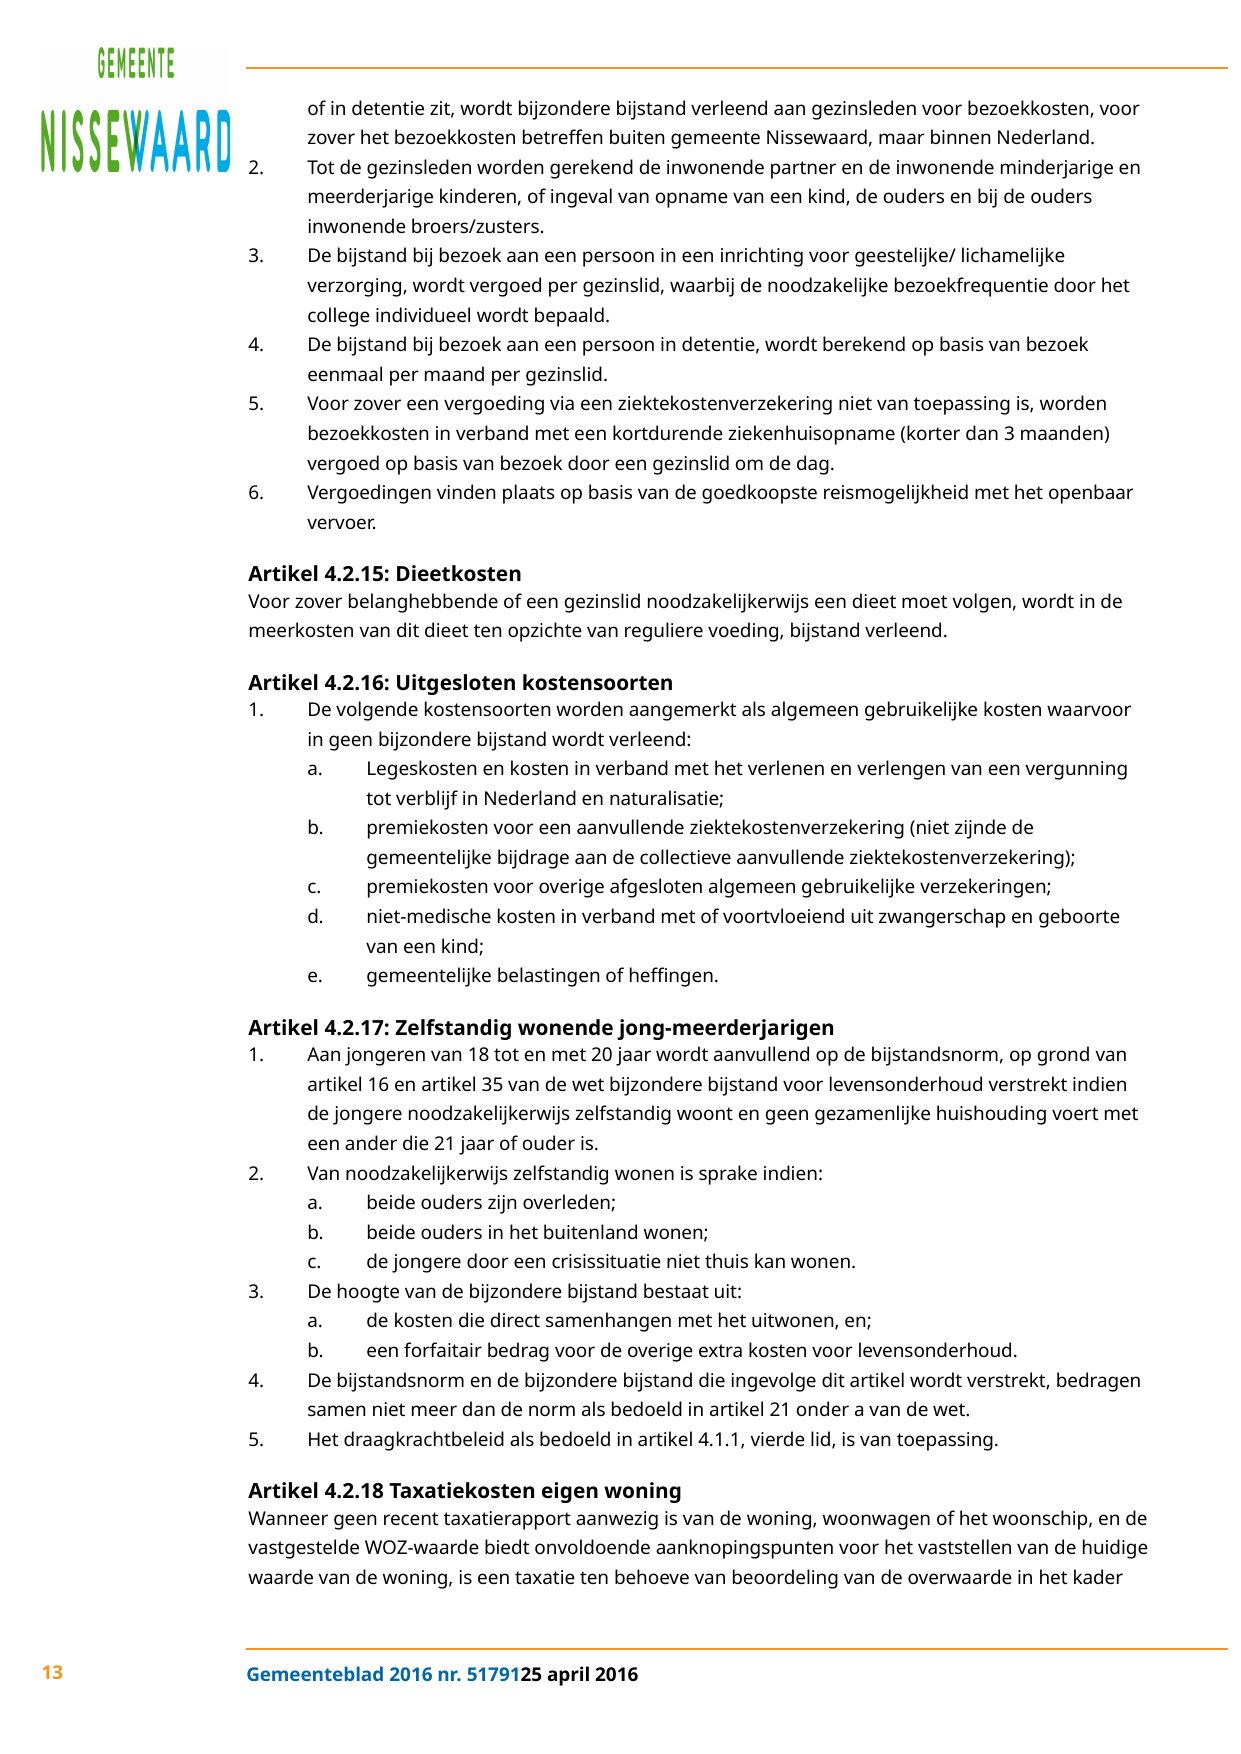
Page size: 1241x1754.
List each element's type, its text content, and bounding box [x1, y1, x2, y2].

text Artikel 4.2.18 Taxatiekosten eigen woning [248, 1476, 1152, 1505]
picture [176, 157, 187, 172]
list Aan jongeren van 18 tot en met 20 jaar wordt aanvullend op de bijstandsnorm, op grond van artikel 16 en artikel 35 van de wet bijzondere bijstand voor levensonderhoud verstrekt indien de jongere noodzakelijkerwijs zelfstandig woont en geen gezamenlijke huishouding voert met een ander die 21 jaar of ouder is. [248, 1041, 1152, 1156]
text Voor zover belanghebbende of een gezinslid noodzakelijkerwijs een dieet moet volgen, wordt in de meerkosten van dit dieet ten opzichte van reguliere voeding, bijstand verleend. [248, 588, 1152, 643]
list De volgende kostensoorten worden aangemerkt als algemeen gebruikelijke kosten waarvoor in geen bijzondere bijstand wordt verleend: [248, 696, 1152, 752]
list Vergoedingen vinden plaats op basis van de goedkoopste reismogelijkheid met het openbaar vervoer. [248, 479, 1152, 535]
list De bijstand bij bezoek aan een persoon in detentie, wordt berekend op basis van bezoek eenmaal per maand per gezinslid. [248, 331, 1152, 387]
picture [154, 157, 165, 172]
list Voor zover een vergoeding via een ziektekostenverzekering niet van toepassing is, worden bezoekkosten in verband met een kortdurende ziekenhuisopname (korter dan 3 maanden) vergoed op basis van bezoek door een gezinslid om de dag. [248, 391, 1152, 476]
list de kosten die direct samenhangen met het uitwonen, en; [307, 1308, 1152, 1333]
picture [201, 122, 206, 138]
picture [222, 122, 227, 160]
list of in detentie zit, wordt bijzondere bijstand verleend aan gezinsleden voor bezoekkosten, voor zover het bezoekkosten betreffen buiten gemeente Nissewaard, maar binnen Nederland. [248, 95, 1152, 150]
list de jongere door een crisissituatie niet thuis kan wonen. [307, 1248, 1152, 1274]
list beide ouders zijn overleden; [307, 1189, 1152, 1215]
list De bijstand bij bezoek aan een persoon in een inrichting voor geestelijke/ lichamelijke verzorging, wordt vergoed per gezinslid, waarbij de noodzakelijke bezoekfrequentie door het college individueel wordt bepaald. [248, 243, 1152, 328]
list De bijstandsnorm en de bijzondere bijstand die ingevolge dit artikel wordt verstrekt, bedragen samen niet meer dan de norm als bedoeld in artikel 21 onder a van de wet. [248, 1367, 1152, 1422]
picture [200, 151, 206, 172]
picture [41, 47, 231, 172]
list premiekosten voor een aanvullende ziektekostenverzekering (niet zijnde de gemeentelijke bijdrage aan de collectieve aanvullende ziektekostenverzekering); [307, 814, 1152, 870]
text Artikel 4.2.17: Zelfstandig wonende jong-meerderjarigen [248, 1013, 1152, 1041]
list een forfaitair bedrag voor de overige extra kosten voor levensonderhoud. [307, 1337, 1152, 1363]
list Van noodzakelijkerwijs zelfstandig wonen is sprake indien: [248, 1160, 1152, 1185]
list Legeskosten en kosten in verband met het verlenen en verlengen van een vergunning tot verblijf in Nederland en naturalisatie; [307, 755, 1152, 811]
list Tot de gezinsleden worden gerekend de inwonende partner en de inwonende minderjarige en meerderjarige kinderen, of ingeval van opname van een kind, de ouders en bij de ouders inwonende broers/zusters. [248, 154, 1152, 239]
list premiekosten voor overige afgesloten algemeen gebruikelijke verzekeringen; [307, 874, 1152, 899]
text Artikel 4.2.16: Uitgesloten kostensoorten [248, 668, 1152, 696]
text Artikel 4.2.15: Dieetkosten [248, 559, 1152, 588]
list gemeentelijke belastingen of heffingen. [307, 962, 1152, 988]
list beide ouders in het buitenland wonen; [307, 1219, 1152, 1244]
text Wanneer geen recent taxatierapport aanwezig is van de woning, woonwagen of het woonschip, en de vastgestelde WOZ-waarde biedt onvoldoende aanknopingspunten voor het vaststellen van de huidige waarde van de woning, is een taxatie ten behoeve van beoordeling van de overwaarde in het kader [248, 1505, 1152, 1590]
list niet-medische kosten in verband met of voortvloeiend uit zwangerschap en geboorte van een kind; [307, 903, 1152, 959]
list Het draagkrachtbeleid als bedoeld in artikel 4.1.1, vierde lid, is van toepassing. [248, 1426, 1152, 1452]
list De hoogte van de bijzondere bijstand bestaat uit: [248, 1278, 1152, 1304]
